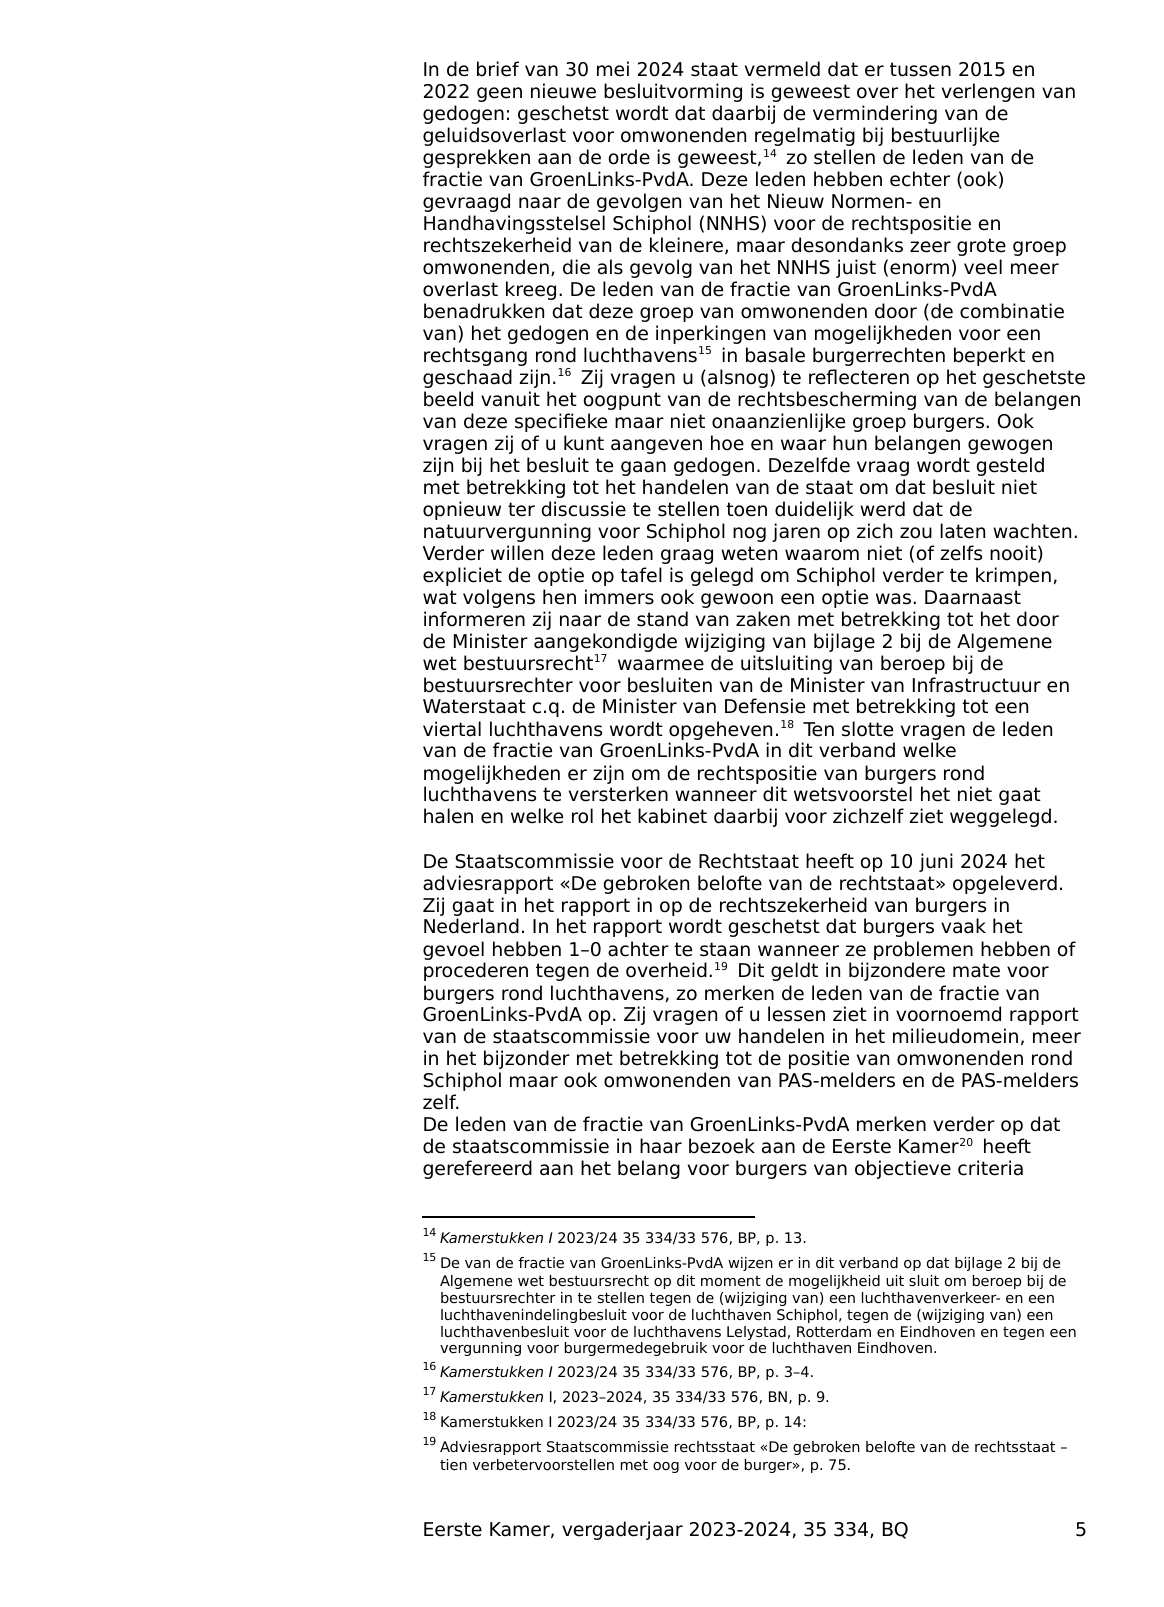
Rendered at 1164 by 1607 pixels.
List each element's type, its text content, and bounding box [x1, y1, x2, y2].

text De leden van de fractie van GroenLinks-PvdA merken verder op dat de staatscommissie in haar bezoek aan de Eerste Kamer heeft gerefereerd aan het belang voor burgers van objectieve criteria [422, 1114, 1087, 1180]
text Kamerstukken I, 2023–2024, 35 334/33 576, BN, p. 9. [422, 1385, 1087, 1407]
text In de brief van 30 mei 2024 staat vermeld dat er tussen 2015 en 2022 geen nieuwe besluitvorming is geweest over het verlengen van gedogen: geschetst wordt dat daarbij de vermindering van de geluidsoverlast voor omwonenden regelmatig bij bestuurlijke gesprekken aan de orde is geweest, zo stellen de leden van de fractie van GroenLinks-PvdA. Deze leden hebben echter (ook) gevraagd naar de gevolgen van het Nieuw Normen- en Handhavingsstelsel Schiphol (NNHS) voor de rechtspositie en rechtszekerheid van de kleinere, maar desondanks zeer grote groep omwonenden, die als gevolg van het NNHS juist (enorm) veel meer overlast kreeg. De leden van de fractie van GroenLinks-PvdA benadrukken dat deze groep van omwonenden door (de combinatie van) het gedogen en de inperkingen van mogelijkheden voor een rechtsgang rond luchthavens in basale burgerrechten beperkt en geschaad zijn. Zij vragen u (alsnog) te reflecteren op het geschetste beeld vanuit het oogpunt van de rechtsbescherming van de belangen van deze specifieke maar niet onaanzienlijke groep burgers. Ook vragen zij of u kunt aangeven hoe en waar hun belangen gewogen zijn bij het besluit te gaan gedogen. Dezelfde vraag wordt gesteld met betrekking tot het handelen van de staat om dat besluit niet opnieuw ter discussie te stellen toen duidelijk werd dat de natuurvergunning voor Schiphol nog jaren op zich zou laten wachten. Verder willen deze leden graag weten waarom niet (of zelfs nooit) expliciet de optie op tafel is gelegd om Schiphol verder te krimpen, wat volgens hen immers ook gewoon een optie was. Daarnaast informeren zij naar de stand van zaken met betrekking tot het door de Minister aangekondigde wijziging van bijlage 2 bij de Algemene wet bestuursrecht waarmee de uitsluiting van beroep bij de bestuursrechter voor besluiten van de Minister van Infrastructuur en Waterstaat c.q. de Minister van Defensie met betrekking tot een viertal luchthavens wordt opgeheven. Ten slotte vragen de leden van de fractie van GroenLinks-PvdA in dit verband welke mogelijkheden er zijn om de rechtspositie van burgers rond luchthavens te versterken wanneer dit wetsvoorstel het niet gaat halen en welke rol het kabinet daarbij voor zichzelf ziet weggelegd. [422, 59, 1087, 828]
text De van de fractie van GroenLinks-PvdA wijzen er in dit verband op dat bijlage 2 bij de Algemene wet bestuursrecht op dit moment de mogelijkheid uit sluit om beroep bij de bestuursrechter in te stellen tegen de (wijziging van) een luchthavenverkeer- en een luchthavenindelingbesluit voor de luchthaven Schiphol, tegen de (wijziging van) een luchthavenbesluit voor de luchthavens Lelystad, Rotterdam en Eindhoven en tegen een vergunning voor burgermedegebruik voor de luchthaven Eindhoven. [422, 1251, 1087, 1357]
text Adviesrapport Staatscommissie rechtsstaat «De gebroken belofte van de rechtsstaat – tien verbetervoorstellen met oog voor de burger», p. 75. [422, 1435, 1087, 1474]
text Kamerstukken I 2023/24 35 334/33 576, BP, p. 3–4. [422, 1360, 1087, 1382]
text Kamerstukken I 2023/24 35 334/33 576, BP, p. 13. [422, 1226, 1087, 1248]
text Kamerstukken I 2023/24 35 334/33 576, BP, p. 14: [422, 1410, 1087, 1432]
text De Staatscommissie voor de Rechtstaat heeft op 10 juni 2024 het adviesrapport «De gebroken belofte van de rechtstaat» opgeleverd. Zij gaat in het rapport in op de rechtszekerheid van burgers in Nederland. In het rapport wordt geschetst dat burgers vaak het gevoel hebben 1–0 achter te staan wanneer ze problemen hebben of procederen tegen de overheid. Dit geldt in bijzondere mate voor burgers rond luchthavens, zo merken de leden van de fractie van GroenLinks-PvdA op. Zij vragen of u lessen ziet in voornoemd rapport van de staatscommissie voor uw handelen in het milieudomein, meer in het bijzonder met betrekking tot de positie van omwonenden rond Schiphol maar ook omwonenden van PAS-melders en de PAS-melders zelf. [422, 851, 1087, 1114]
